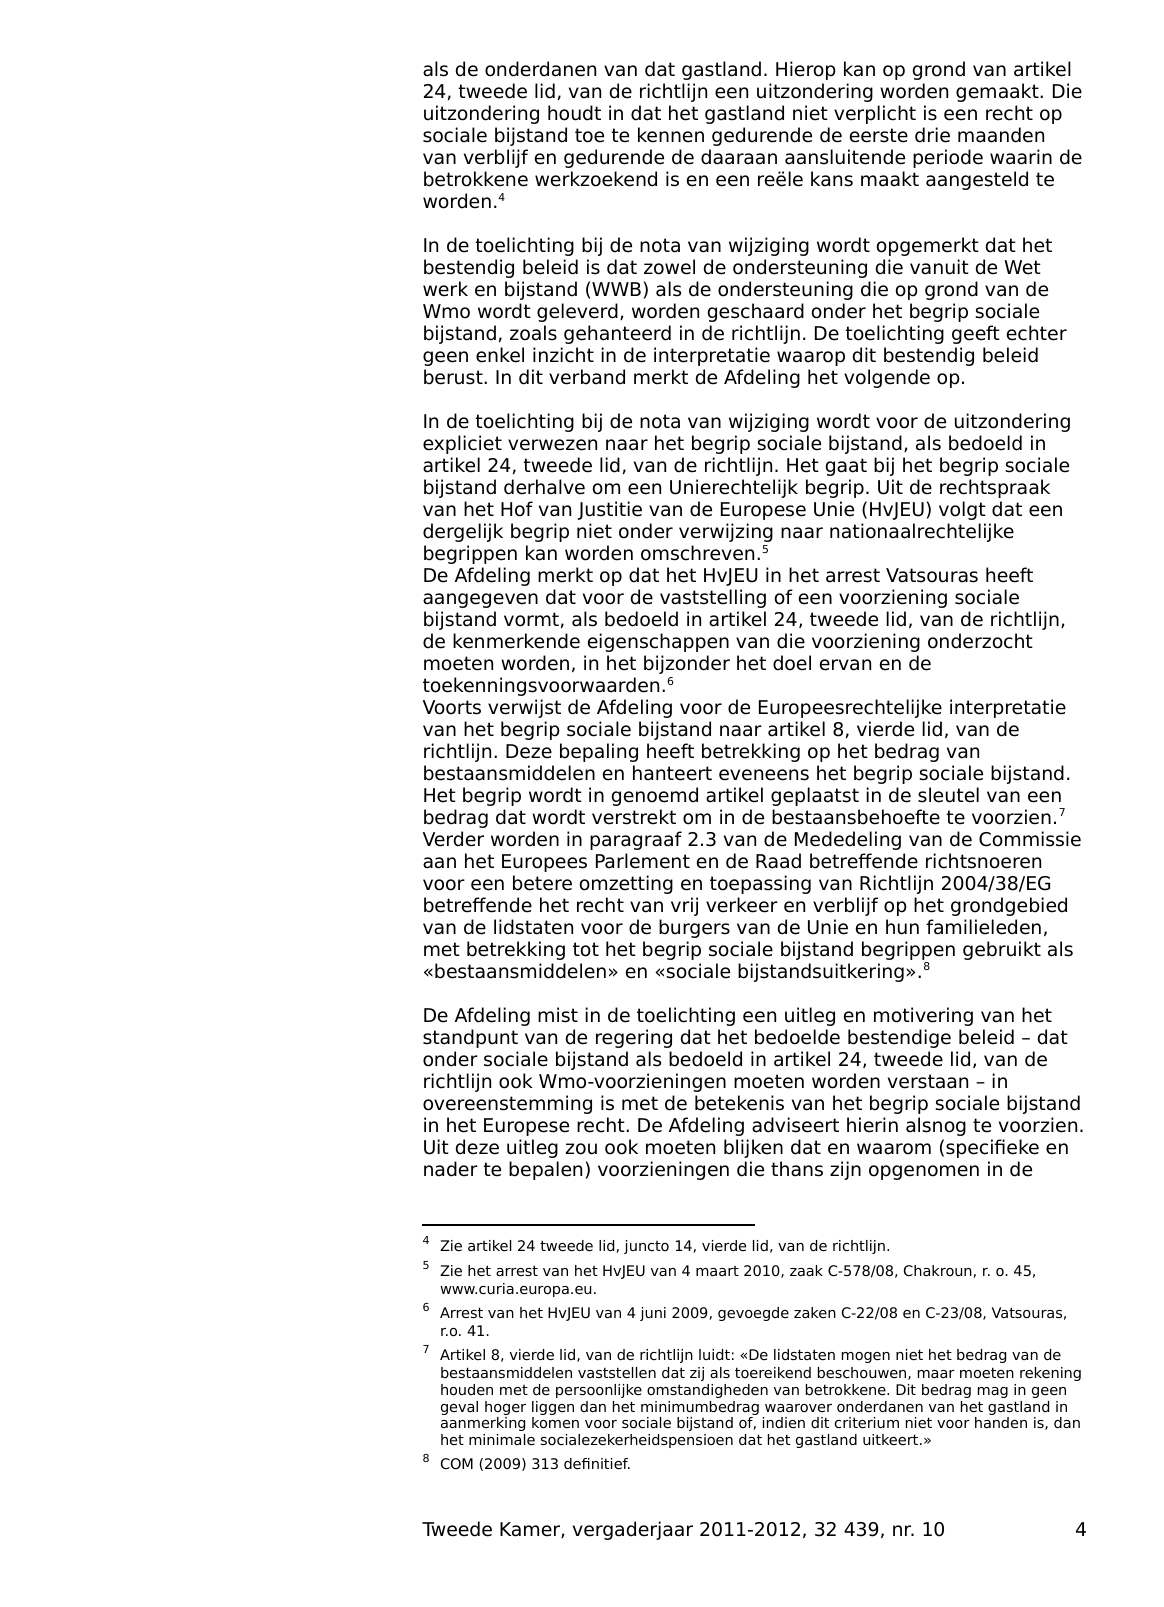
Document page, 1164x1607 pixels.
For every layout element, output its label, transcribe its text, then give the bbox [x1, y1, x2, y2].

text COM (2009) 313 definitief. [422, 1452, 1087, 1474]
text Arrest van het HvJEU van 4 juni 2009, gevoegde zaken C-22/08 en C-23/08, Vatsouras, r.o. 41. [422, 1301, 1087, 1340]
text De Afdeling mist in de toelichting een uitleg en motivering van het standpunt van de regering dat het bedoelde bestendige beleid – dat onder sociale bijstand als bedoeld in artikel 24, tweede lid, van de richtlijn ook Wmo-voorzieningen moeten worden verstaan – in overeenstemming is met de betekenis van het begrip sociale bijstand in het Europese recht. De Afdeling adviseert hierin alsnog te voorzien. Uit deze uitleg zou ook moeten blijken dat en waarom (specifieke en nader te bepalen) voorzieningen die thans zijn opgenomen in de [422, 1005, 1087, 1181]
text Artikel 8, vierde lid, van de richtlijn luidt: «De lidstaten mogen niet het bedrag van de bestaansmiddelen vaststellen dat zij als toereikend beschouwen, maar moeten rekening houden met de persoonlijke omstandigheden van betrokkene. Dit bedrag mag in geen geval hoger liggen dan het minimumbedrag waarover onderdanen van het gastland in aanmerking komen voor sociale bijstand of, indien dit criterium niet voor handen is, dan het minimale socialezekerheidspensioen dat het gastland uitkeert.» [422, 1343, 1087, 1449]
text In de toelichting bij de nota van wijziging wordt voor de uitzondering expliciet verwezen naar het begrip sociale bijstand, als bedoeld in artikel 24, tweede lid, van de richtlijn. Het gaat bij het begrip sociale bijstand derhalve om een Unierechtelijk begrip. Uit de rechtspraak van het Hof van Justitie van de Europese Unie (HvJEU) volgt dat een dergelijk begrip niet onder verwijzing naar nationaalrechtelijke begrippen kan worden omschreven. [422, 411, 1087, 565]
text als de onderdanen van dat gastland. Hierop kan op grond van artikel 24, tweede lid, van de richtlijn een uitzondering worden gemaakt. Die uitzondering houdt in dat het gastland niet verplicht is een recht op sociale bijstand toe te kennen gedurende de eerste drie maanden van verblijf en gedurende de daaraan aansluitende periode waarin de betrokkene werkzoekend is en een reële kans maakt aangesteld te worden. [422, 59, 1087, 213]
text Zie het arrest van het HvJEU van 4 maart 2010, zaak C-578/08, Chakroun, r. o. 45, www.curia.europa.eu. [422, 1259, 1087, 1298]
text In de toelichting bij de nota van wijziging wordt opgemerkt dat het bestendig beleid is dat zowel de ondersteuning die vanuit de Wet werk en bijstand (WWB) als de ondersteuning die op grond van de Wmo wordt geleverd, worden geschaard onder het begrip sociale bijstand, zoals gehanteerd in de richtlijn. De toelichting geeft echter geen enkel inzicht in de interpretatie waarop dit bestendig beleid berust. In dit verband merkt de Afdeling het volgende op. [422, 235, 1087, 389]
text Voorts verwijst de Afdeling voor de Europeesrechtelijke interpretatie van het begrip sociale bijstand naar artikel 8, vierde lid, van de richtlijn. Deze bepaling heeft betrekking op het bedrag van bestaansmiddelen en hanteert eveneens het begrip sociale bijstand. Het begrip wordt in genoemd artikel geplaatst in de sleutel van een bedrag dat wordt verstrekt om in de bestaansbehoefte te voorzien. Verder worden in paragraaf 2.3 van de Mededeling van de Commissie aan het Europees Parlement en de Raad betreffende richtsnoeren voor een betere omzetting en toepassing van Richtlijn 2004/38/EG betreffende het recht van vrij verkeer en verblijf op het grondgebied van de lidstaten voor de burgers van de Unie en hun familieleden, met betrekking tot het begrip sociale bijstand begrippen gebruikt als «bestaansmiddelen» en «sociale bijstandsuitkering». [422, 697, 1087, 983]
text De Afdeling merkt op dat het HvJEU in het arrest Vatsouras heeft aangegeven dat voor de vaststelling of een voorziening sociale bijstand vormt, als bedoeld in artikel 24, tweede lid, van de richtlijn, de kenmerkende eigenschappen van die voorziening onderzocht moeten worden, in het bijzonder het doel ervan en de toekenningsvoorwaarden. [422, 565, 1087, 697]
text Zie artikel 24 tweede lid, juncto 14, vierde lid, van de richtlijn. [422, 1234, 1087, 1256]
